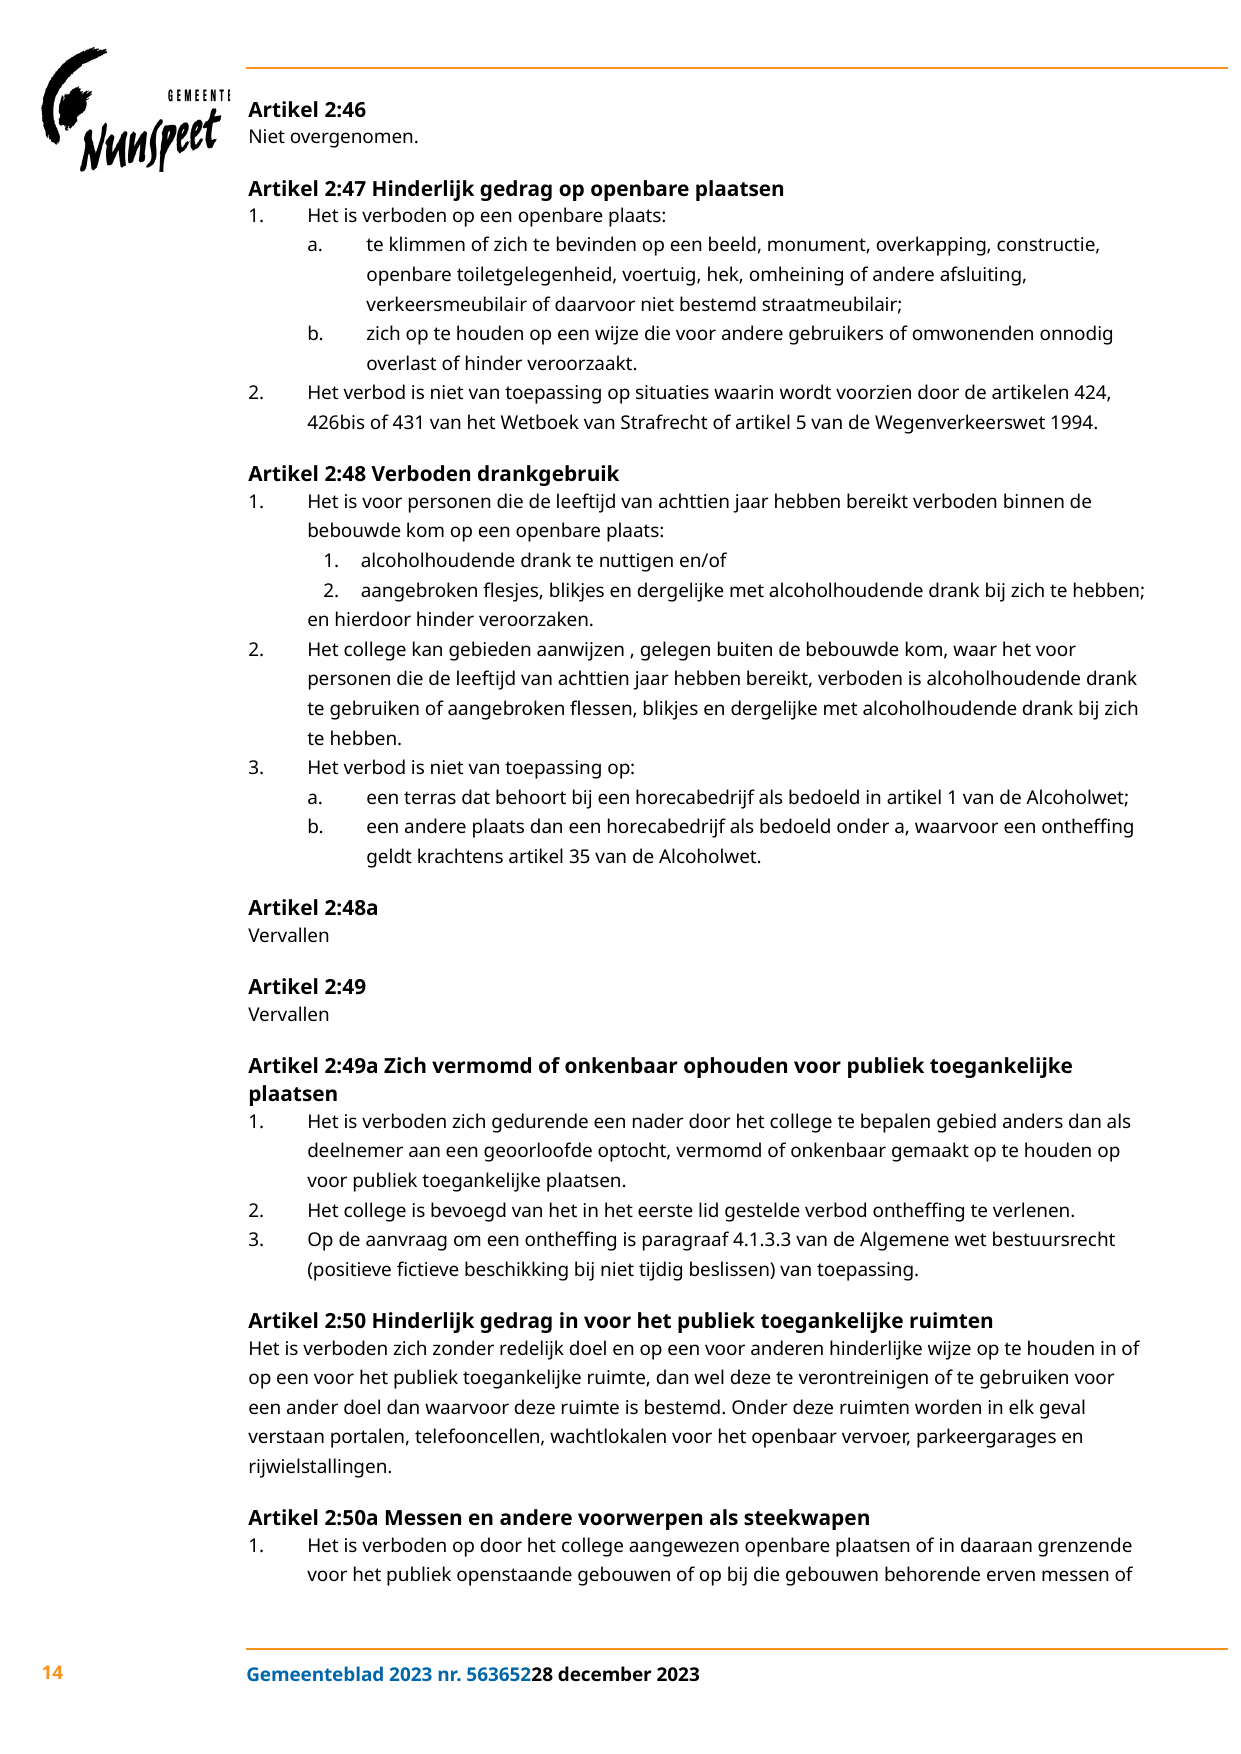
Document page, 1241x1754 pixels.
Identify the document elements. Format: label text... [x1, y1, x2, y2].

text Het is verboden zich zonder redelijk doel en op een voor anderen hinderlijke wijze op te houden in of op een voor het publiek toegankelijke ruimte, dan wel deze te verontreinigen of te gebruiken voor een ander doel dan waarvoor deze ruimte is bestemd. Onder deze ruimten worden in elk geval verstaan portalen, telefooncellen, wachtlokalen voor het openbaar vervoer, parkeergarages en rijwielstallingen. [248, 1335, 1152, 1479]
text Artikel 2:46 [248, 95, 1152, 123]
list Het college kan gebieden aanwijzen , gelegen buiten de bebouwde kom, waar het voor personen die de leeftijd van achttien jaar hebben bereikt, verboden is alcoholhoudende drank te gebruiken of aangebroken flessen, blikjes en dergelijke met alcoholhoudende drank bij zich te hebben. [248, 636, 1152, 750]
list een terras dat behoort bij een horecabedrijf als bedoeld in artikel 1 van de Alcoholwet; [307, 784, 1152, 809]
picture [41, 47, 231, 172]
text Artikel 2:49a Zich vermomd of onkenbaar ophouden voor publiek toegankelijke plaatsen [248, 1051, 1152, 1108]
text Artikel 2:50a Messen en andere voorwerpen als steekwapen [248, 1503, 1152, 1532]
text Artikel 2:47 Hinderlijk gedrag op openbare plaatsen [248, 174, 1152, 202]
list Het is verboden op door het college aangewezen openbare plaatsen of in daaraan grenzende voor het publiek openstaande gebouwen of op bij die gebouwen behorende erven messen of [248, 1532, 1152, 1587]
list Het verbod is niet van toepassing op situaties waarin wordt voorzien door de artikelen 424, 426bis of 431 van het Wetboek van Strafrecht of artikel 5 van de Wegenverkeerswet 1994. [248, 379, 1152, 435]
list zich op te houden op een wijze die voor andere gebruikers of omwonenden onnodig overlast of hinder veroorzaakt. [307, 320, 1152, 376]
text Artikel 2:50 Hinderlijk gedrag in voor het publiek toegankelijke ruimten [248, 1306, 1152, 1335]
text Vervallen [248, 1001, 1152, 1026]
list te klimmen of zich te bevinden op een beeld, monument, overkapping, constructie, openbare toiletgelegenheid, voertuig, hek, omheining of andere afsluiting, verkeersmeubilair of daarvoor niet bestemd straatmeubilair; [307, 232, 1152, 317]
list aangebroken flesjes, blikjes en dergelijke met alcoholhoudende drank bij zich te hebben; [323, 577, 1152, 602]
list en hierdoor hinder veroorzaken. [248, 606, 1152, 632]
list Het is voor personen die de leeftijd van achttien jaar hebben bereikt verboden binnen de bebouwde kom op een openbare plaats: [248, 488, 1152, 543]
list een andere plaats dan een horecabedrijf als bedoeld onder a, waarvoor een ontheffing geldt krachtens artikel 35 van de Alcoholwet. [307, 813, 1152, 869]
list Het verbod is niet van toepassing op: [248, 754, 1152, 780]
text Vervallen [248, 922, 1152, 948]
list alcoholhoudende drank te nuttigen en/of [323, 547, 1152, 573]
list Het is verboden op een openbare plaats: [248, 202, 1152, 228]
text Artikel 2:48a [248, 893, 1152, 922]
text Artikel 2:49 [248, 972, 1152, 1001]
text Artikel 2:48 Verboden drankgebruik [248, 459, 1152, 488]
list Het is verboden zich gedurende een nader door het college te bepalen gebied anders dan als deelnemer aan een geoorloofde optocht, vermomd of onkenbaar gemaakt op te houden op voor publiek toegankelijke plaatsen. [248, 1108, 1152, 1193]
list Het college is bevoegd van het in het eerste lid gestelde verbod ontheffing te verlenen. [248, 1197, 1152, 1222]
text Niet overgenomen. [248, 123, 1152, 149]
list Op de aanvraag om een ontheffing is paragraaf 4.1.3.3 van de Algemene wet bestuursrecht (positieve fictieve beschikking bij niet tijdig beslissen) van toepassing. [248, 1226, 1152, 1282]
